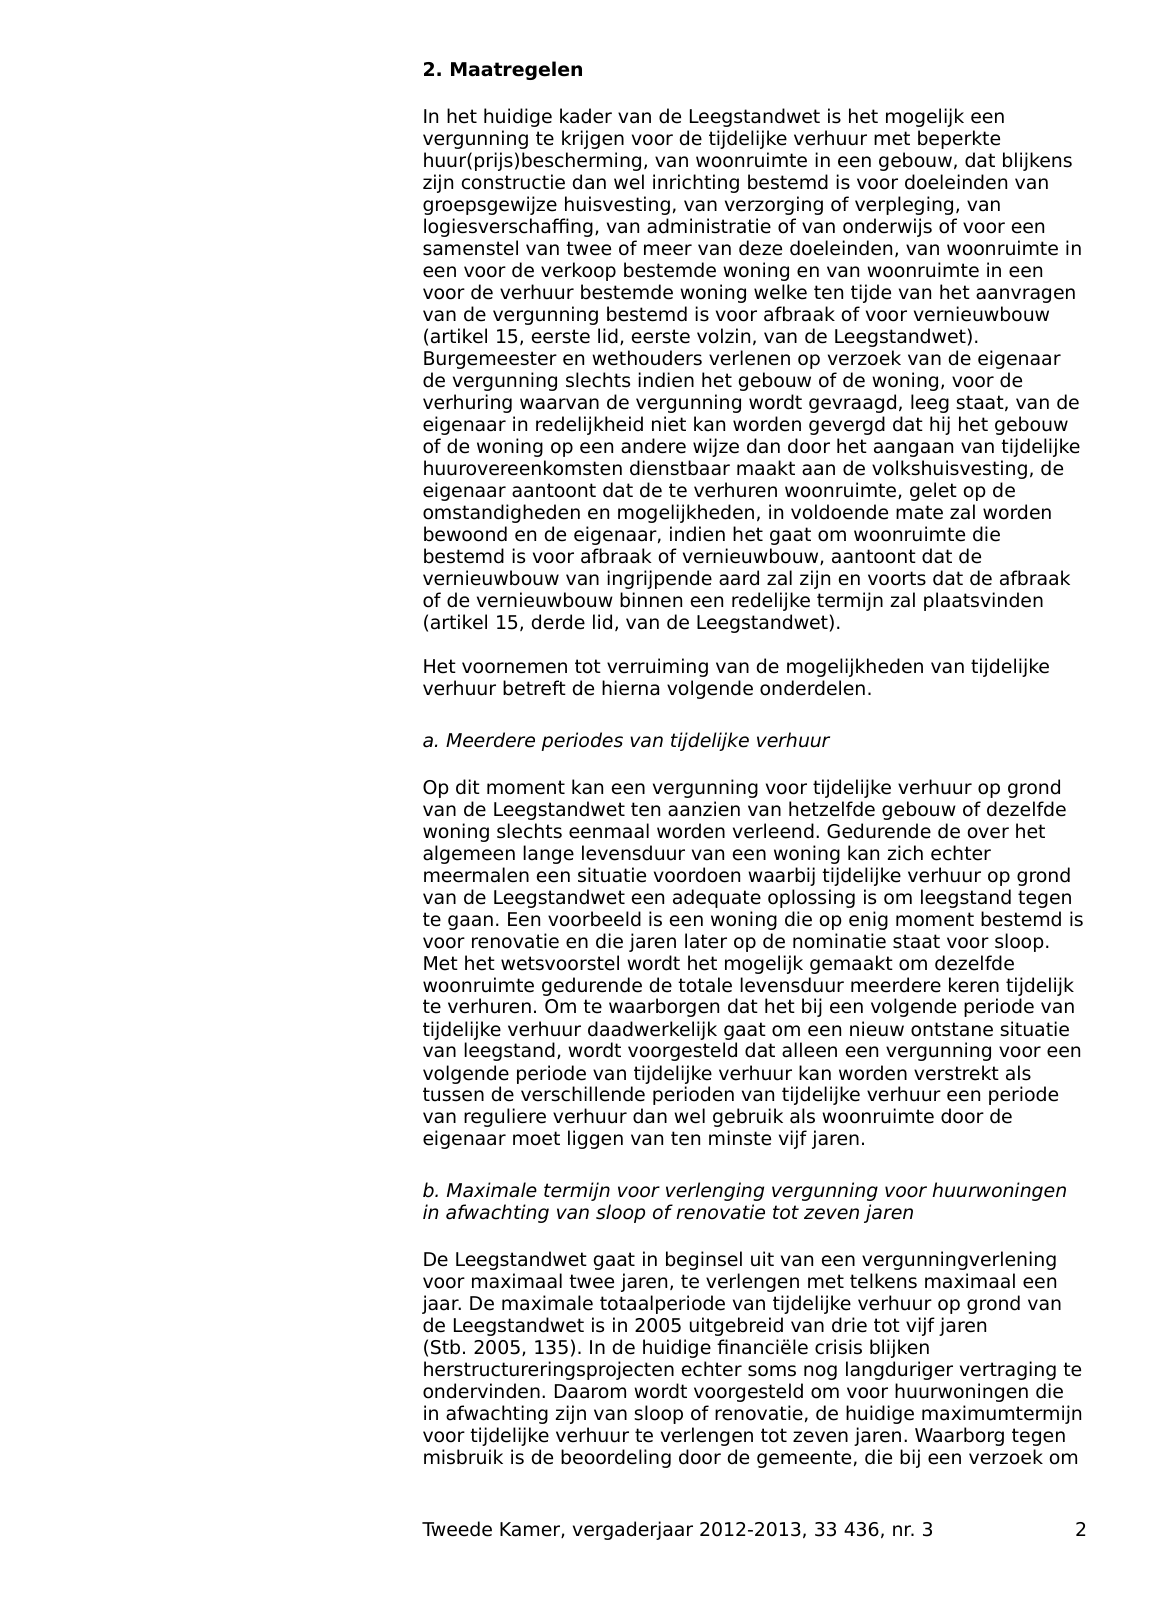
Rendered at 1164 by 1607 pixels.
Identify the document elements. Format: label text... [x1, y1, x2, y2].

text In het huidige kader van de Leegstandwet is het mogelijk een vergunning te krijgen voor de tijdelijke verhuur met beperkte huur(prijs)bescherming, van woonruimte in een gebouw, dat blijkens zijn constructie dan wel inrichting bestemd is voor doeleinden van groepsgewijze huisvesting, van verzorging of verpleging, van logiesverschaffing, van administratie of van onderwijs of voor een samenstel van twee of meer van deze doeleinden, van woonruimte in een voor de verkoop bestemde woning en van woonruimte in een voor de verhuur bestemde woning welke ten tijde van het aanvragen van de vergunning bestemd is voor afbraak of voor vernieuwbouw (artikel 15, eerste lid, eerste volzin, van de Leegstandwet). Burgemeester en wethouders verlenen op verzoek van de eigenaar de vergunning slechts indien het gebouw of de woning, voor de verhuring waarvan de vergunning wordt gevraagd, leeg staat, van de eigenaar in redelijkheid niet kan worden gevergd dat hij het gebouw of de woning op een andere wijze dan door het aangaan van tijdelijke huurovereenkomsten dienstbaar maakt aan de volkshuisvesting, de eigenaar aantoont dat de te verhuren woonruimte, gelet op de omstandigheden en mogelijkheden, in voldoende mate zal worden bewoond en de eigenaar, indien het gaat om woonruimte die bestemd is voor afbraak of vernieuwbouw, aantoont dat de vernieuwbouw van ingrijpende aard zal zijn en voorts dat de afbraak of de vernieuwbouw binnen een redelijke termijn zal plaatsvinden (artikel 15, derde lid, van de Leegstandwet). [422, 106, 1087, 633]
text Het voornemen tot verruiming van de mogelijkheden van tijdelijke verhuur betreft de hierna volgende onderdelen. [422, 656, 1087, 700]
subtitle a. Meerdere periodes van tijdelijke verhuur [422, 730, 1087, 752]
text De Leegstandwet gaat in beginsel uit van een vergunningverlening voor maximaal twee jaren, te verlengen met telkens maximaal een jaar. De maximale totaalperiode van tijdelijke verhuur op grond van de Leegstandwet is in 2005 uitgebreid van drie tot vijf jaren (Stb. 2005, 135). In de huidige financiële crisis blijken herstructureringsprojecten echter soms nog langduriger vertraging te ondervinden. Daarom wordt voorgesteld om voor huurwoningen die in afwachting zijn van sloop of renovatie, de huidige maximumtermijn voor tijdelijke verhuur te verlengen tot zeven jaren. Waarborg tegen misbruik is de beoordeling door de gemeente, die bij een verzoek om [422, 1249, 1087, 1469]
subtitle 2. Maatregelen [422, 59, 1087, 81]
text Op dit moment kan een vergunning voor tijdelijke verhuur op grond van de Leegstandwet ten aanzien van hetzelfde gebouw of dezelfde woning slechts eenmaal worden verleend. Gedurende de over het algemeen lange levensduur van een woning kan zich echter meermalen een situatie voordoen waarbij tijdelijke verhuur op grond van de Leegstandwet een adequate oplossing is om leegstand tegen te gaan. Een voorbeeld is een woning die op enig moment bestemd is voor renovatie en die jaren later op de nominatie staat voor sloop. Met het wetsvoorstel wordt het mogelijk gemaakt om dezelfde woonruimte gedurende de totale levensduur meerdere keren tijdelijk te verhuren. Om te waarborgen dat het bij een volgende periode van tijdelijke verhuur daadwerkelijk gaat om een nieuw ontstane situatie van leegstand, wordt voorgesteld dat alleen een vergunning voor een volgende periode van tijdelijke verhuur kan worden verstrekt als tussen de verschillende perioden van tijdelijke verhuur een periode van reguliere verhuur dan wel gebruik als woonruimte door de eigenaar moet liggen van ten minste vijf jaren. [422, 777, 1087, 1150]
subtitle b. Maximale termijn voor verlenging vergunning voor huurwoningen in afwachting van sloop of renovatie tot zeven jaren [422, 1180, 1087, 1224]
